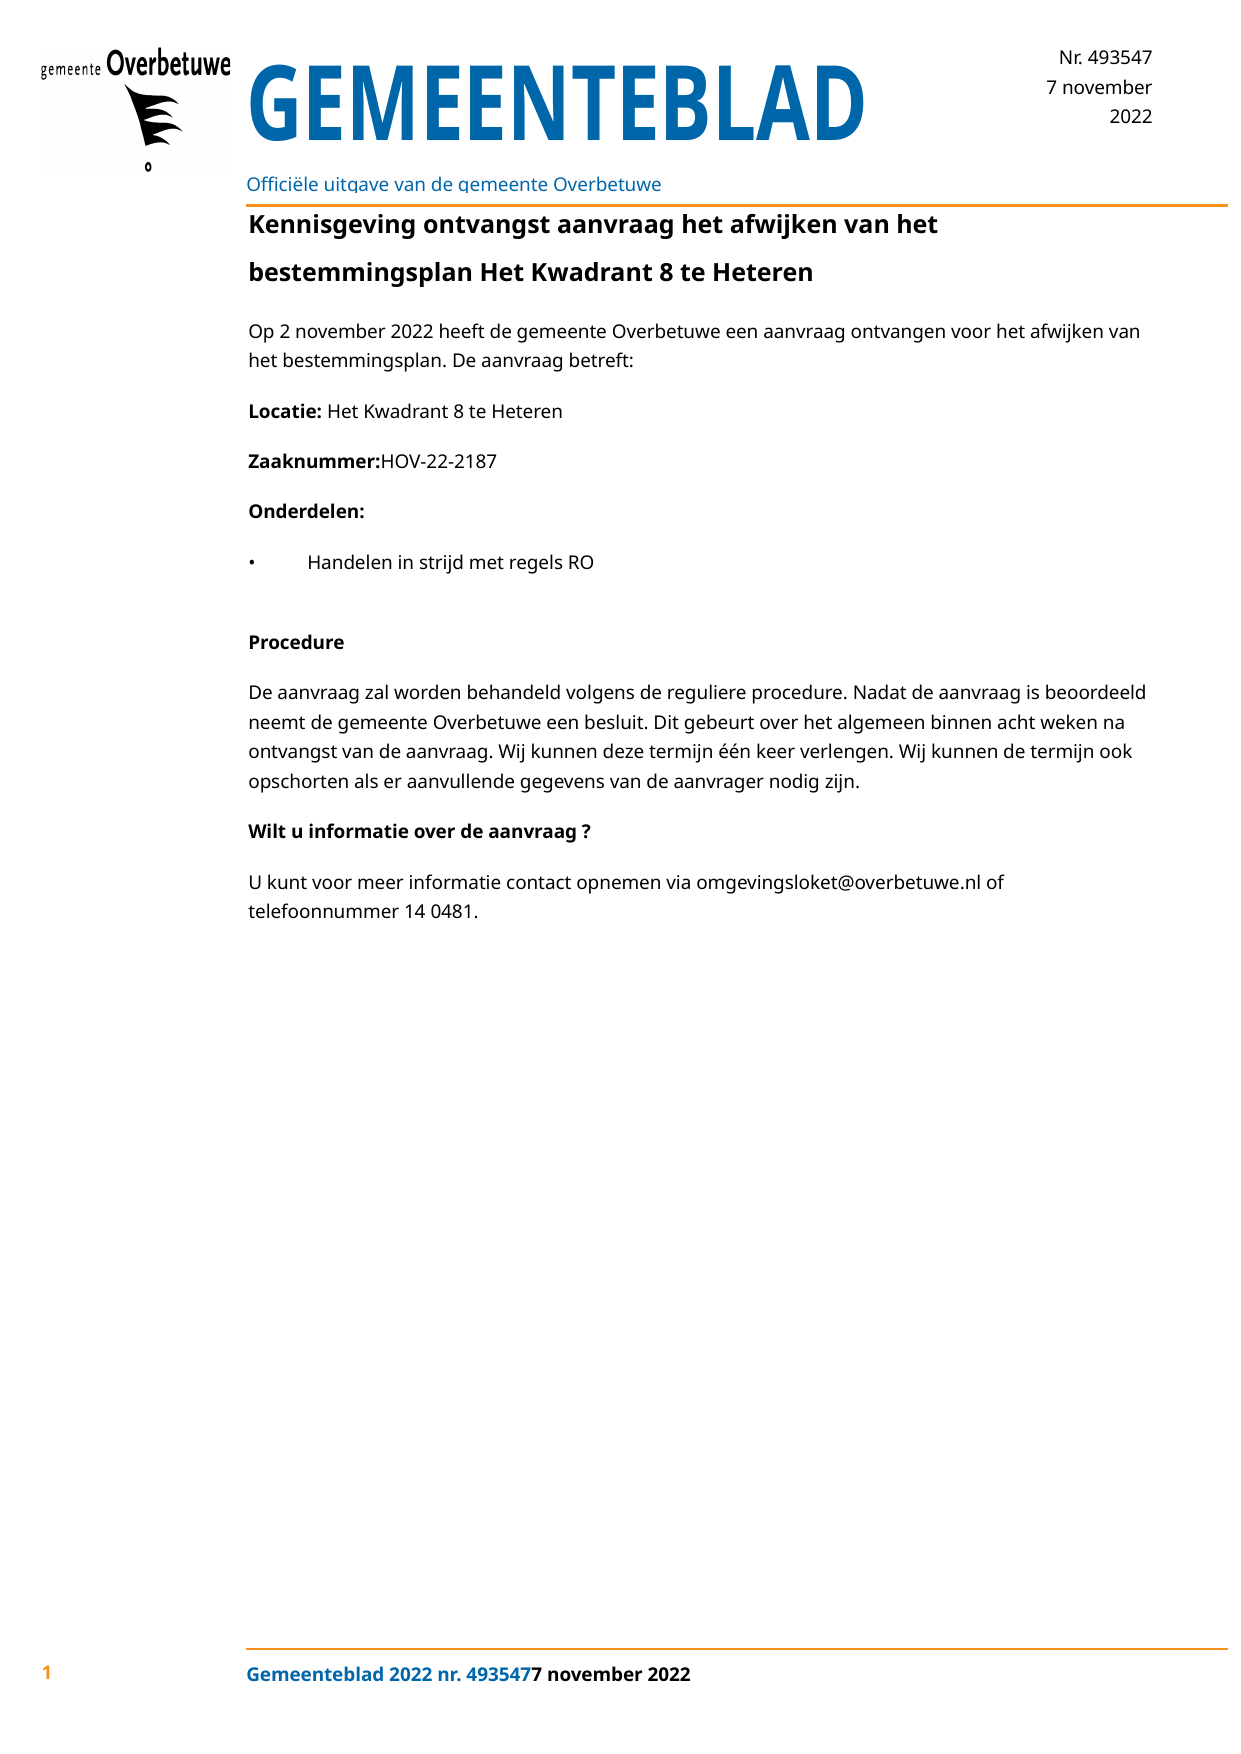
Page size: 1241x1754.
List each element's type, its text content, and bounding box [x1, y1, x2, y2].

text De aanvraag zal worden behandeld volgens de reguliere procedure. Nadat de aanvraag is beoordeeld neemt de gemeente Overbetuwe een besluit. Dit gebeurt over het algemeen binnen acht weken na ontvangst van de aanvraag. Wij kunnen deze termijn één keer verlengen. Wij kunnen de termijn ook opschorten als er aanvullende gegevens van de aanvrager nodig zijn. [248, 679, 1152, 794]
text Wilt u informatie over de aanvraag ? [248, 819, 1152, 844]
text Procedure [248, 629, 1152, 655]
text Zaaknummer:HOV-22-2187 [248, 448, 1152, 474]
text Locatie: Het Kwadrant 8 te Heteren [248, 398, 1152, 424]
text Kennisgeving ontvangst aanvraag het afwijken van het bestemmingsplan Het Kwadrant 8 te Heteren [248, 207, 1152, 288]
text Op 2 november 2022 heeft de gemeente Overbetuwe een aanvraag ontvangen voor het afwijken van het bestemmingsplan. De aanvraag betreft: [248, 318, 1152, 373]
picture [41, 47, 231, 172]
text Onderdelen: [248, 499, 1152, 524]
list Handelen in strijd met regels RO [248, 549, 1152, 575]
text U kunt voor meer informatie contact opnemen via omgevingsloket@overbetuwe.nl of telefoonnummer 14 0481. [248, 869, 1152, 924]
